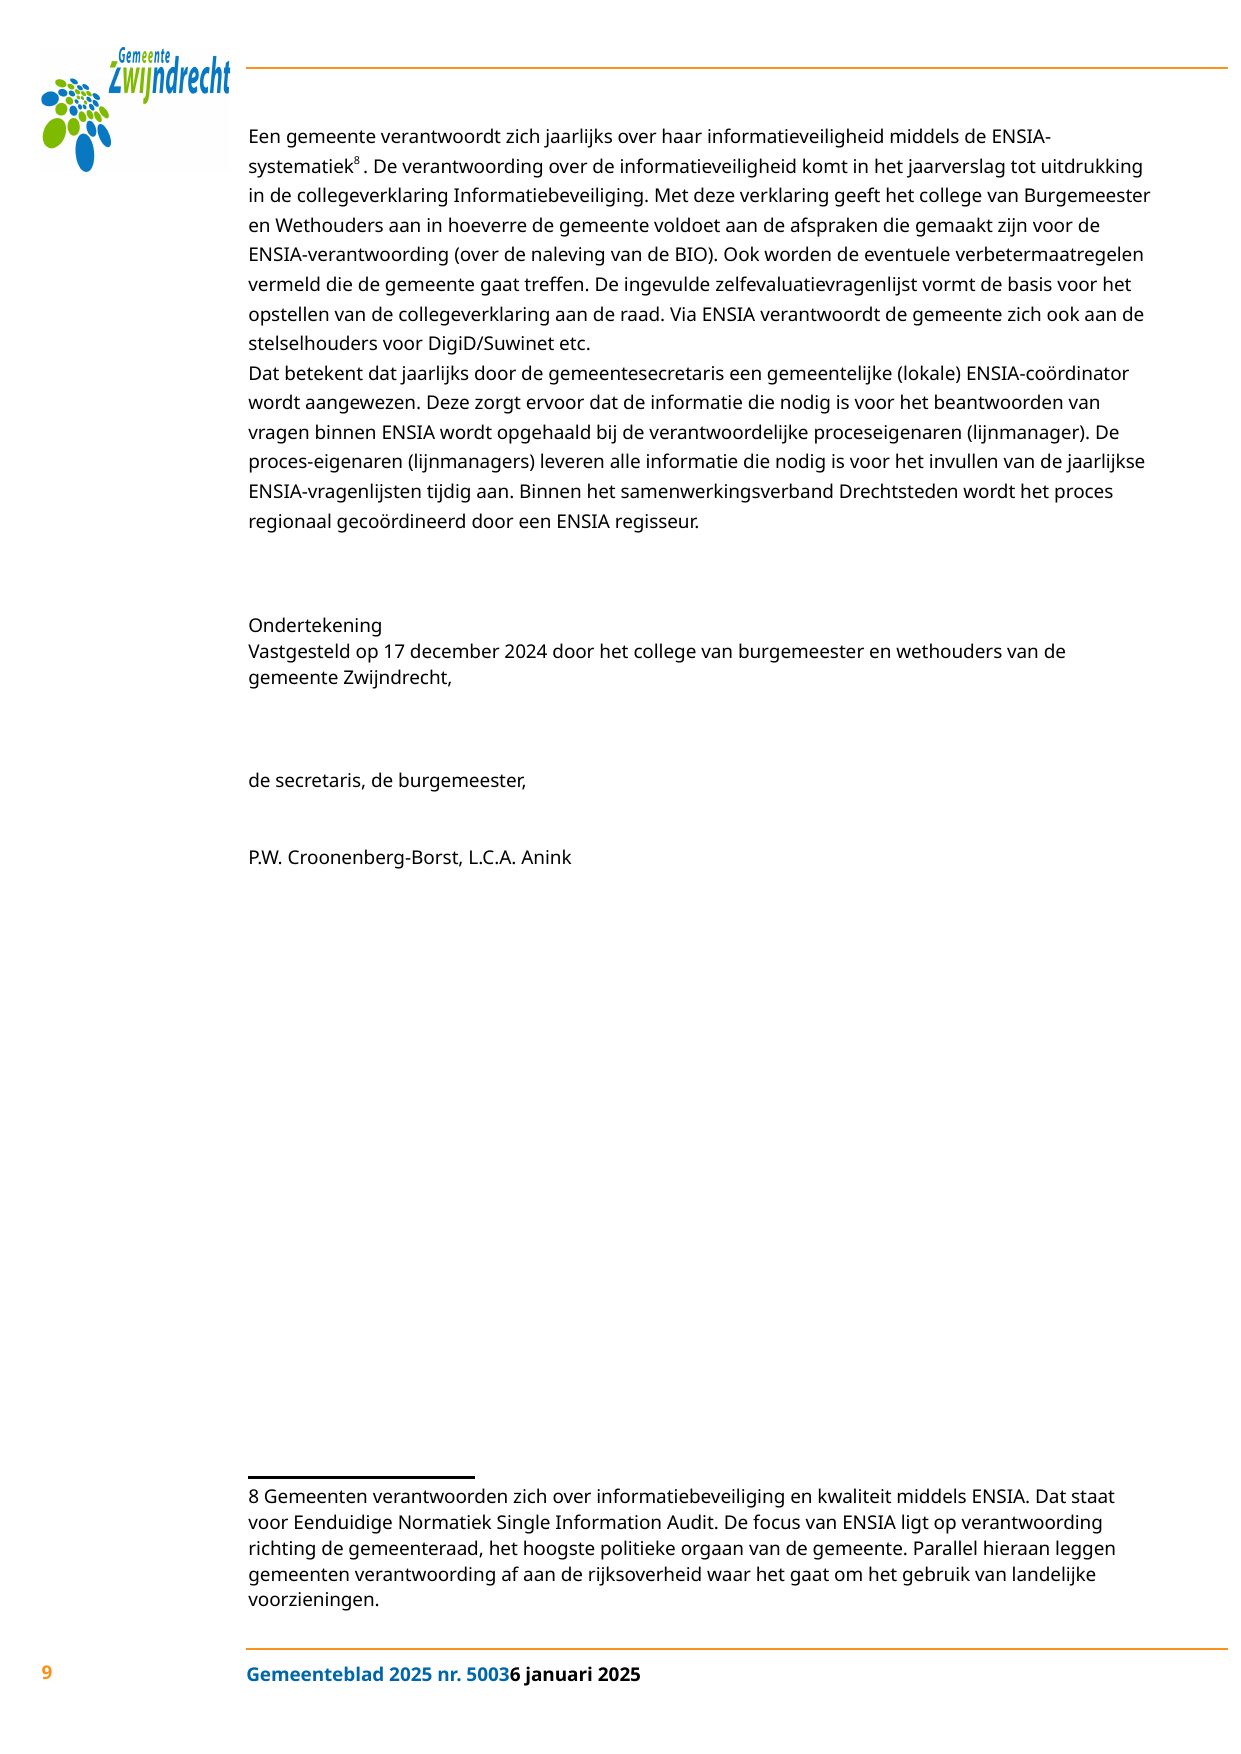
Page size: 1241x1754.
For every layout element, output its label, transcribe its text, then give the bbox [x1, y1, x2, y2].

text de secretaris, de burgemeester, [248, 767, 1152, 793]
picture [41, 47, 231, 172]
text Dat betekent dat jaarlijks door de gemeentesecretaris een gemeentelijke (lokale) ENSIA-coördinator wordt aangewezen. Deze zorgt ervoor dat de informatie die nodig is voor het beantwoorden van vragen binnen ENSIA wordt opgehaald bij de verantwoordelijke proceseigenaren (lijnmanager). De proces-eigenaren (lijnmanagers) leveren alle informatie die nodig is voor het invullen van de jaarlijkse ENSIA-vragenlijsten tijdig aan. Binnen het samenwerkingsverband Drechtsteden wordt het proces regionaal gecoördineerd door een ENSIA regisseur. [248, 360, 1152, 533]
text Gemeenten verantwoorden zich over informatiebeveiliging en kwaliteit middels ENSIA. Dat staat voor Eenduidige Normatiek Single Information Audit. De focus van ENSIA ligt op verantwoording richting de gemeenteraad, het hoogste politieke orgaan van de gemeente. Parallel hieraan leggen gemeenten verantwoording af aan de rijksoverheid waar het gaat om het gebruik van landelijke voorzieningen. [248, 1483, 1152, 1612]
text Vastgesteld op 17 december 2024 door het college van burgemeester en wethouders van de gemeente Zwijndrecht, [248, 638, 1152, 690]
text Ondertekening [248, 613, 1152, 638]
text Een gemeente verantwoordt zich jaarlijks over haar informatieveiligheid middels de ENSIA-systematiek. De verantwoording over de informatieveiligheid komt in het jaarverslag tot uitdrukking in de collegeverklaring Informatiebeveiliging. Met deze verklaring geeft het college van Burgemeester en Wethouders aan in hoeverre de gemeente voldoet aan de afspraken die gemaakt zijn voor de ENSIA-verantwoording (over de naleving van de BIO). Ook worden de eventuele verbetermaatregelen vermeld die de gemeente gaat treffen. De ingevulde zelfevaluatievragenlijst vormt de basis voor het opstellen van de collegeverklaring aan de raad. Via ENSIA verantwoordt de gemeente zich ook aan de stelselhouders voor DigiD/Suwinet etc. [248, 123, 1152, 356]
text P.W. Croonenberg-Borst, L.C.A. Anink [248, 844, 1152, 870]
